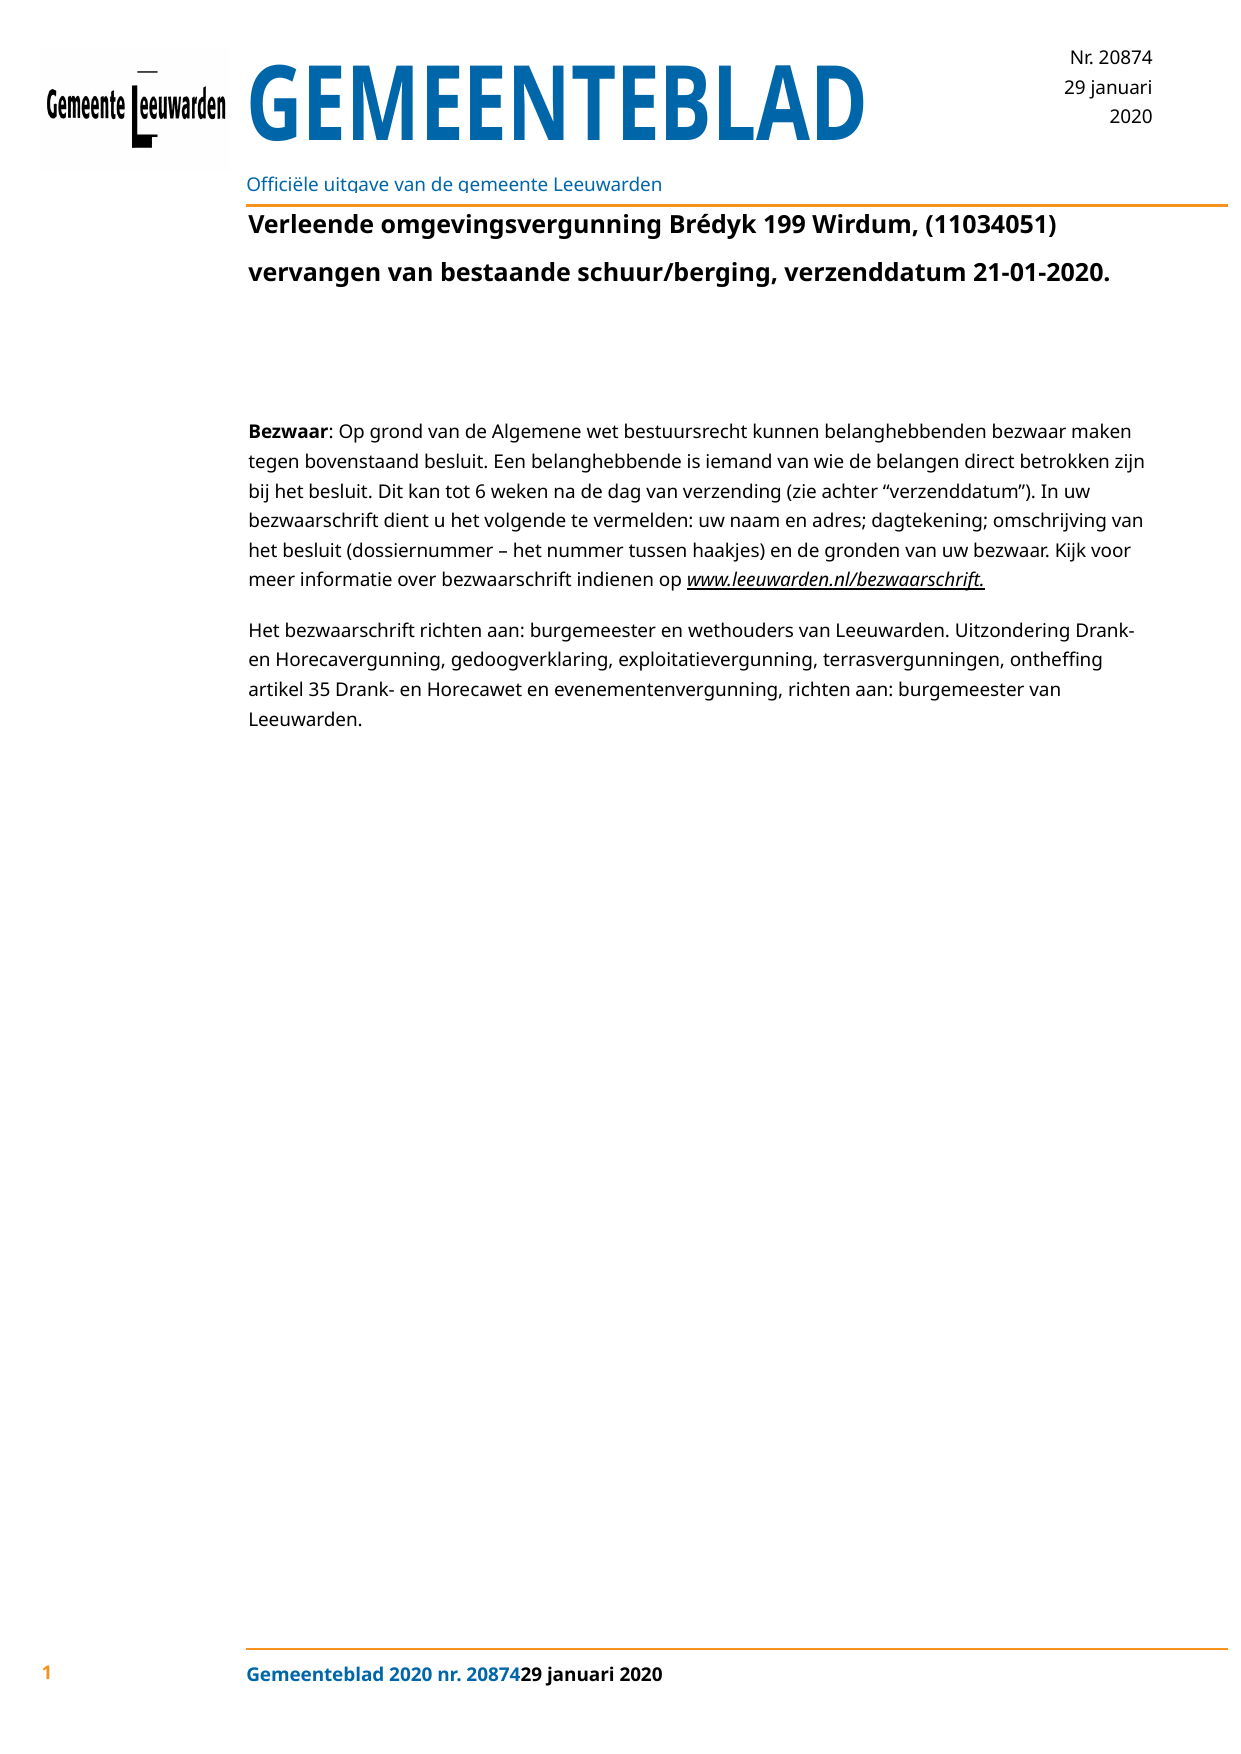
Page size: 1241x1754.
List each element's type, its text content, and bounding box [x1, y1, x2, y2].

picture [41, 47, 231, 172]
text Het bezwaarschrift richten aan: burgemeester en wethouders van Leeuwarden. Uitzondering Drank- en Horecavergunning, gedoogverklaring, exploitatievergunning, terrasvergunningen, ontheffing artikel 35 Drank- en Horecawet en evenementenvergunning, richten aan: burgemeester van Leeuwarden. [248, 617, 1152, 732]
text Verleende omgevingsvergunning Brédyk 199 Wirdum, (11034051) vervangen van bestaande schuur/berging, verzenddatum 21-01-2020. [248, 207, 1152, 288]
text Bezwaar: Op grond van de Algemene wet bestuursrecht kunnen belanghebbenden bezwaar maken tegen bovenstaand besluit. Een belanghebbende is iemand van wie de belangen direct betrokken zijn bij het besluit. Dit kan tot 6 weken na de dag van verzending (zie achter “verzenddatum”). In uw bezwaarschrift dient u het volgende te vermelden: uw naam en adres; dagtekening; omschrijving van het besluit (dossiernummer – het nummer tussen haakjes) en de gronden van uw bezwaar. Kijk voor meer informatie over bezwaarschrift indienen op www.leeuwarden.nl/bezwaarschrift. [248, 419, 1152, 592]
